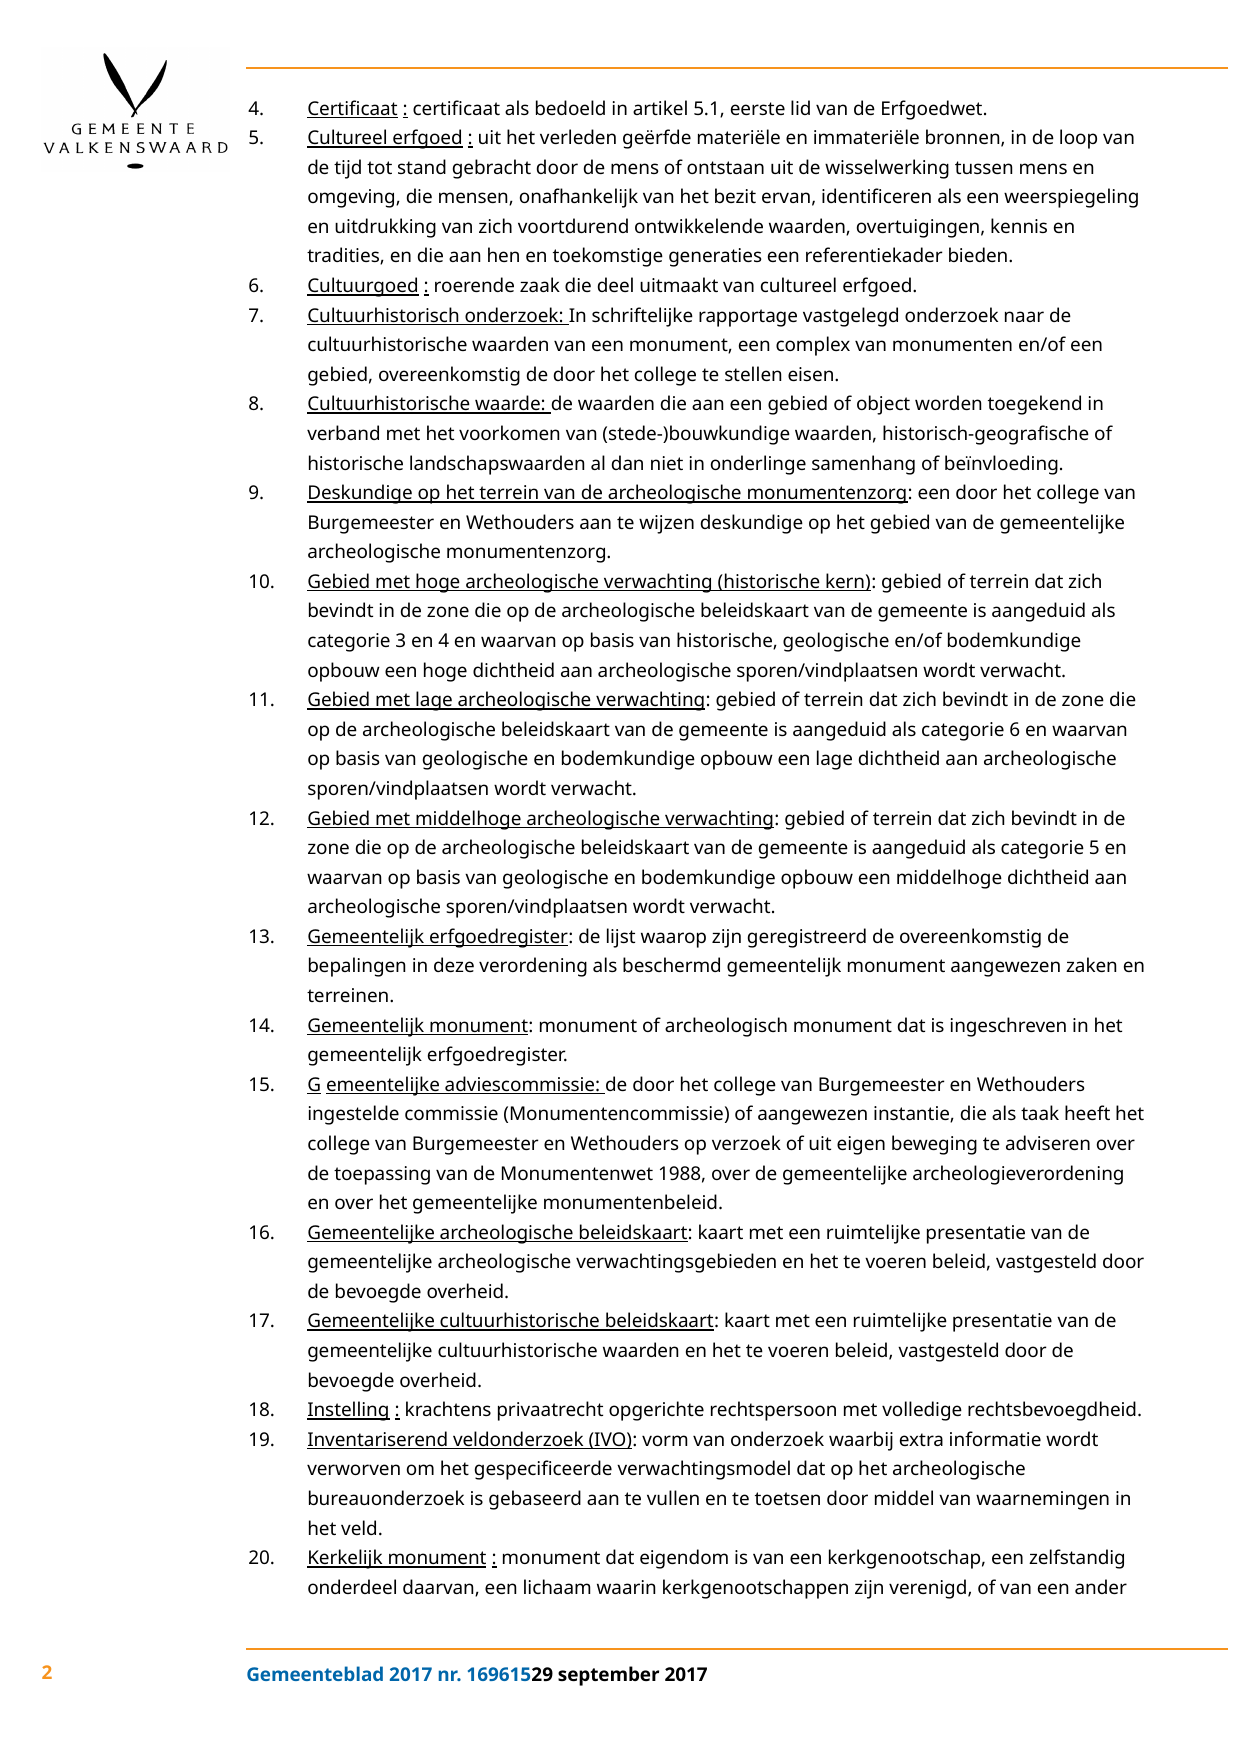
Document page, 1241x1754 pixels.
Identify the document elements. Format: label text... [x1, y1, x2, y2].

list Gebied met hoge archeologische verwachting (historische kern): gebied of terrein dat zich bevindt in de zone die op de archeologische beleidskaart van de gemeente is aangeduid als categorie 3 en 4 en waarvan op basis van historische, geologische en/of bodemkundige opbouw een hoge dichtheid aan archeologische sporen/vindplaatsen wordt verwacht. [248, 568, 1152, 683]
picture [41, 47, 231, 172]
list Kerkelijk monument : monument dat eigendom is van een kerkgenootschap, een zelfstandig onderdeel daarvan, een lichaam waarin kerkgenootschappen zijn verenigd, of van een ander [248, 1544, 1152, 1600]
list Gemeentelijke archeologische beleidskaart: kaart met een ruimtelijke presentatie van de gemeentelijke archeologische verwachtingsgebieden en het te voeren beleid, vastgesteld door de bevoegde overheid. [248, 1219, 1152, 1304]
list Instelling : krachtens privaatrecht opgerichte rechtspersoon met volledige rechtsbevoegdheid. [248, 1396, 1152, 1422]
list Certificaat : certificaat als bedoeld in artikel 5.1, eerste lid van de Erfgoedwet. [248, 95, 1152, 121]
list Gebied met middelhoge archeologische verwachting: gebied of terrein dat zich bevindt in de zone die op de archeologische beleidskaart van de gemeente is aangeduid als categorie 5 en waarvan op basis van geologische en bodemkundige opbouw een middelhoge dichtheid aan archeologische sporen/vindplaatsen wordt verwacht. [248, 805, 1152, 919]
list Cultureel erfgoed : uit het verleden geërfde materiële en immateriële bronnen, in de loop van de tijd tot stand gebracht door de mens of ontstaan uit de wisselwerking tussen mens en omgeving, die mensen, onafhankelijk van het bezit ervan, identificeren als een weerspiegeling en uitdrukking van zich voortdurend ontwikkelende waarden, overtuigingen, kennis en tradities, en die aan hen en toekomstige generaties een referentiekader bieden. [248, 124, 1152, 268]
list Gebied met lage archeologische verwachting: gebied of terrein dat zich bevindt in de zone die op de archeologische beleidskaart van de gemeente is aangeduid als categorie 6 en waarvan op basis van geologische en bodemkundige opbouw een lage dichtheid aan archeologische sporen/vindplaatsen wordt verwacht. [248, 686, 1152, 801]
list G emeentelijke adviescommissie: de door het college van Burgemeester en Wethouders ingestelde commissie (Monumentencommissie) of aangewezen instantie, die als taak heeft het college van Burgemeester en Wethouders op verzoek of uit eigen beweging te adviseren over de toepassing van de Monumentenwet 1988, over de gemeentelijke archeologieverordening en over het gemeentelijke monumentenbeleid. [248, 1071, 1152, 1215]
list Cultuurgoed : roerende zaak die deel uitmaakt van cultureel erfgoed. [248, 272, 1152, 298]
list Gemeentelijk monument: monument of archeologisch monument dat is ingeschreven in het gemeentelijk erfgoedregister. [248, 1012, 1152, 1067]
list Gemeentelijk erfgoedregister: de lijst waarop zijn geregistreerd de overeenkomstig de bepalingen in deze verordening als beschermd gemeentelijk monument aangewezen zaken en terreinen. [248, 923, 1152, 1008]
list Deskundige op het terrein van de archeologische monumentenzorg: een door het college van Burgemeester en Wethouders aan te wijzen deskundige op het gebied van de gemeentelijke archeologische monumentenzorg. [248, 479, 1152, 564]
list Inventariserend veldonderzoek (IVO): vorm van onderzoek waarbij extra informatie wordt verworven om het gespecificeerde verwachtingsmodel dat op het archeologische bureauonderzoek is gebaseerd aan te vullen en te toetsen door middel van waarnemingen in het veld. [248, 1426, 1152, 1541]
list Cultuurhistorisch onderzoek: In schriftelijke rapportage vastgelegd onderzoek naar de cultuurhistorische waarden van een monument, een complex van monumenten en/of een gebied, overeenkomstig de door het college te stellen eisen. [248, 302, 1152, 387]
list Gemeentelijke cultuurhistorische beleidskaart: kaart met een ruimtelijke presentatie van de gemeentelijke cultuurhistorische waarden en het te voeren beleid, vastgesteld door de bevoegde overheid. [248, 1308, 1152, 1393]
list Cultuurhistorische waarde: de waarden die aan een gebied of object worden toegekend in verband met het voorkomen van (stede-)bouwkundige waarden, historisch-geografische of historische landschapswaarden al dan niet in onderlinge samenhang of beïnvloeding. [248, 391, 1152, 476]
